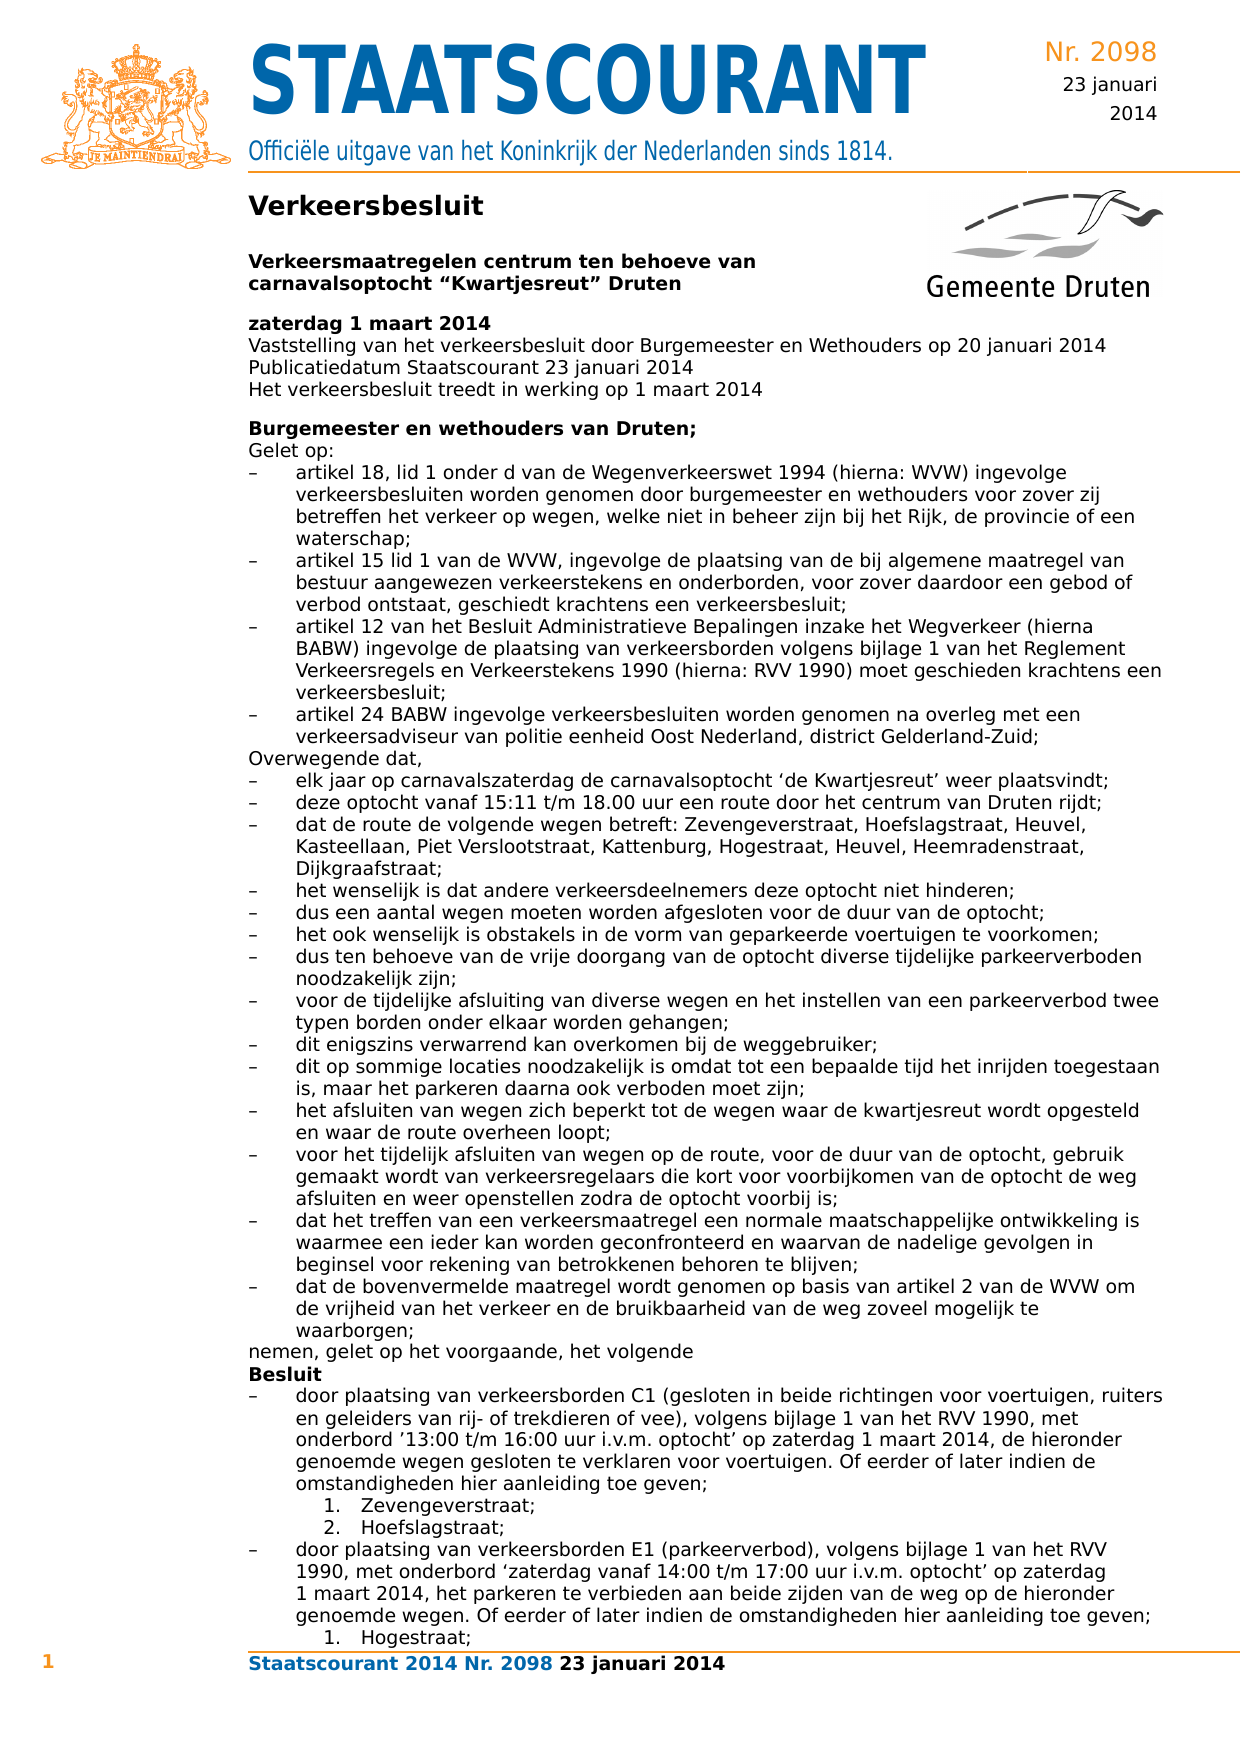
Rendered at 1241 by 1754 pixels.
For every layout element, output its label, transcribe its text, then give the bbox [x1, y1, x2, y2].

list dit op sommige locaties noodzakelijk is omdat tot een bepaalde tijd het inrijden toegestaan is, maar het parkeren daarna ook verboden moet zijn; [248, 1056, 1163, 1100]
text Besluit [248, 1363, 1163, 1385]
list artikel 12 van het Besluit Administratieve Bepalingen inzake het Wegverkeer (hierna BABW) ingevolge de plaatsing van verkeersborden volgens bijlage 1 van het Reglement Verkeersregels en Verkeerstekens 1990 (hierna: RVV 1990) moet geschieden krachtens een verkeersbesluit; [248, 616, 1163, 704]
text Het verkeersbesluit treedt in werking op 1 maart 2014 [248, 379, 1163, 401]
list artikel 18, lid 1 onder d van de Wegenverkeerswet 1994 (hierna: WVW) ingevolge verkeersbesluiten worden genomen door burgemeester en wethouders voor zover zij betreffen het verkeer op wegen, welke niet in beheer zijn bij het Rijk, de provincie of een waterschap; [248, 462, 1163, 550]
text Gelet op: [248, 440, 1163, 462]
list dat de route de volgende wegen betreft: Zevengeverstraat, Hoefslagstraat, Heuvel, Kasteellaan, Piet Verslootstraat, Kattenburg, Hogestraat, Heuvel, Heemradenstraat, Dijkgraafstraat; [248, 814, 1163, 880]
list deze optocht vanaf 15:11 t/m 18.00 uur een route door het centrum van Druten rijdt; [248, 792, 1163, 814]
list voor het tijdelijk afsluiten van wegen op de route, voor de duur van de optocht, gebruik gemaakt wordt van verkeersregelaars die kort voor voorbijkomen van de optocht de weg afsluiten en weer openstellen zodra de optocht voorbij is; [248, 1144, 1163, 1209]
list het wenselijk is dat andere verkeersdeelnemers deze optocht niet hinderen; [248, 880, 1163, 902]
list dus ten behoeve van de vrije doorgang van de optocht diverse tijdelijke parkeerverboden noodzakelijk zijn; [248, 946, 1163, 990]
list dus een aantal wegen moeten worden afgesloten voor de duur van de optocht; [248, 902, 1163, 924]
list dat de bovenvermelde maatregel wordt genomen op basis van artikel 2 van de WVW om de vrijheid van het verkeer en de bruikbaarheid van de weg zoveel mogelijk te waarborgen; [248, 1276, 1163, 1341]
list voor de tijdelijke afsluiting van diverse wegen en het instellen van een parkeerverbod twee typen borden onder elkaar worden gehangen; [248, 990, 1163, 1034]
list Hogestraat; [323, 1627, 1163, 1649]
picture [41, 44, 231, 169]
list dat het treffen van een verkeersmaatregel een normale maatschappelijke ontwikkeling is waarmee een ieder kan worden geconfronteerd en waarvan de nadelige gevolgen in beginsel voor rekening van betrokkenen behoren te blijven; [248, 1209, 1163, 1276]
list het afsluiten van wegen zich beperkt tot de wegen waar de kwartjesreut wordt opgesteld en waar de route overheen loopt; [248, 1100, 1163, 1144]
list door plaatsing van verkeersborden C1 (gesloten in beide richtingen voor voertuigen, ruiters en geleiders van rij- of trekdieren of vee), volgens bijlage 1 van het RVV 1990, met onderbord ’13:00 t/m 16:00 uur i.v.m. optocht’ op zaterdag 1 maart 2014, de hieronder genoemde wegen gesloten te verklaren voor voertuigen. Of eerder of later indien de omstandigheden hier aanleiding toe geven; [248, 1385, 1163, 1495]
subtitle Verkeersmaatregelen centrum ten behoeve van carnavalsoptocht “Kwartjesreut” Druten [248, 251, 927, 295]
subtitle zaterdag 1 maart 2014 [248, 313, 1163, 335]
subtitle Vaststelling van het verkeersbesluit door Burgemeester en Wethouders op 20 januari 2014 [248, 335, 1163, 357]
list het ook wenselijk is obstakels in de vorm van geparkeerde voertuigen te voorkomen; [248, 924, 1163, 946]
list Zevengeverstraat; [323, 1495, 1163, 1517]
list artikel 24 BABW ingevolge verkeersbesluiten worden genomen na overleg met een verkeersadviseur van politie eenheid Oost Nederland, district Gelderland-Zuid; [248, 704, 1163, 748]
text Overwegende dat, [248, 748, 1163, 770]
list door plaatsing van verkeersborden E1 (parkeerverbod), volgens bijlage 1 van het RVV 1990, met onderbord ‘zaterdag vanaf 14:00 t/m 17:00 uur i.v.m. optocht’ op zaterdag 1 maart 2014, het parkeren te verbieden aan beide zijden van de weg op de hieronder genoemde wegen. Of eerder of later indien de omstandigheden hier aanleiding toe geven; [248, 1539, 1163, 1627]
subtitle Verkeersbesluit [248, 191, 927, 222]
picture [927, 190, 1164, 297]
list artikel 15 lid 1 van de WVW, ingevolge de plaatsing van de bij algemene maatregel van bestuur aangewezen verkeerstekens en onderborden, voor zover daardoor een gebod of verbod ontstaat, geschiedt krachtens een verkeersbesluit; [248, 550, 1163, 616]
list Hoefslagstraat; [323, 1517, 1163, 1539]
subtitle Publicatiedatum Staatscourant 23 januari 2014 [248, 357, 1163, 379]
list dit enigszins verwarrend kan overkomen bij de weggebruiker; [248, 1034, 1163, 1056]
list elk jaar op carnavalszaterdag de carnavalsoptocht ‘de Kwartjesreut’ weer plaatsvindt; [248, 770, 1163, 792]
subtitle Burgemeester en wethouders van Druten; [248, 418, 1163, 440]
text nemen, gelet op het voorgaande, het volgende [248, 1341, 1163, 1363]
